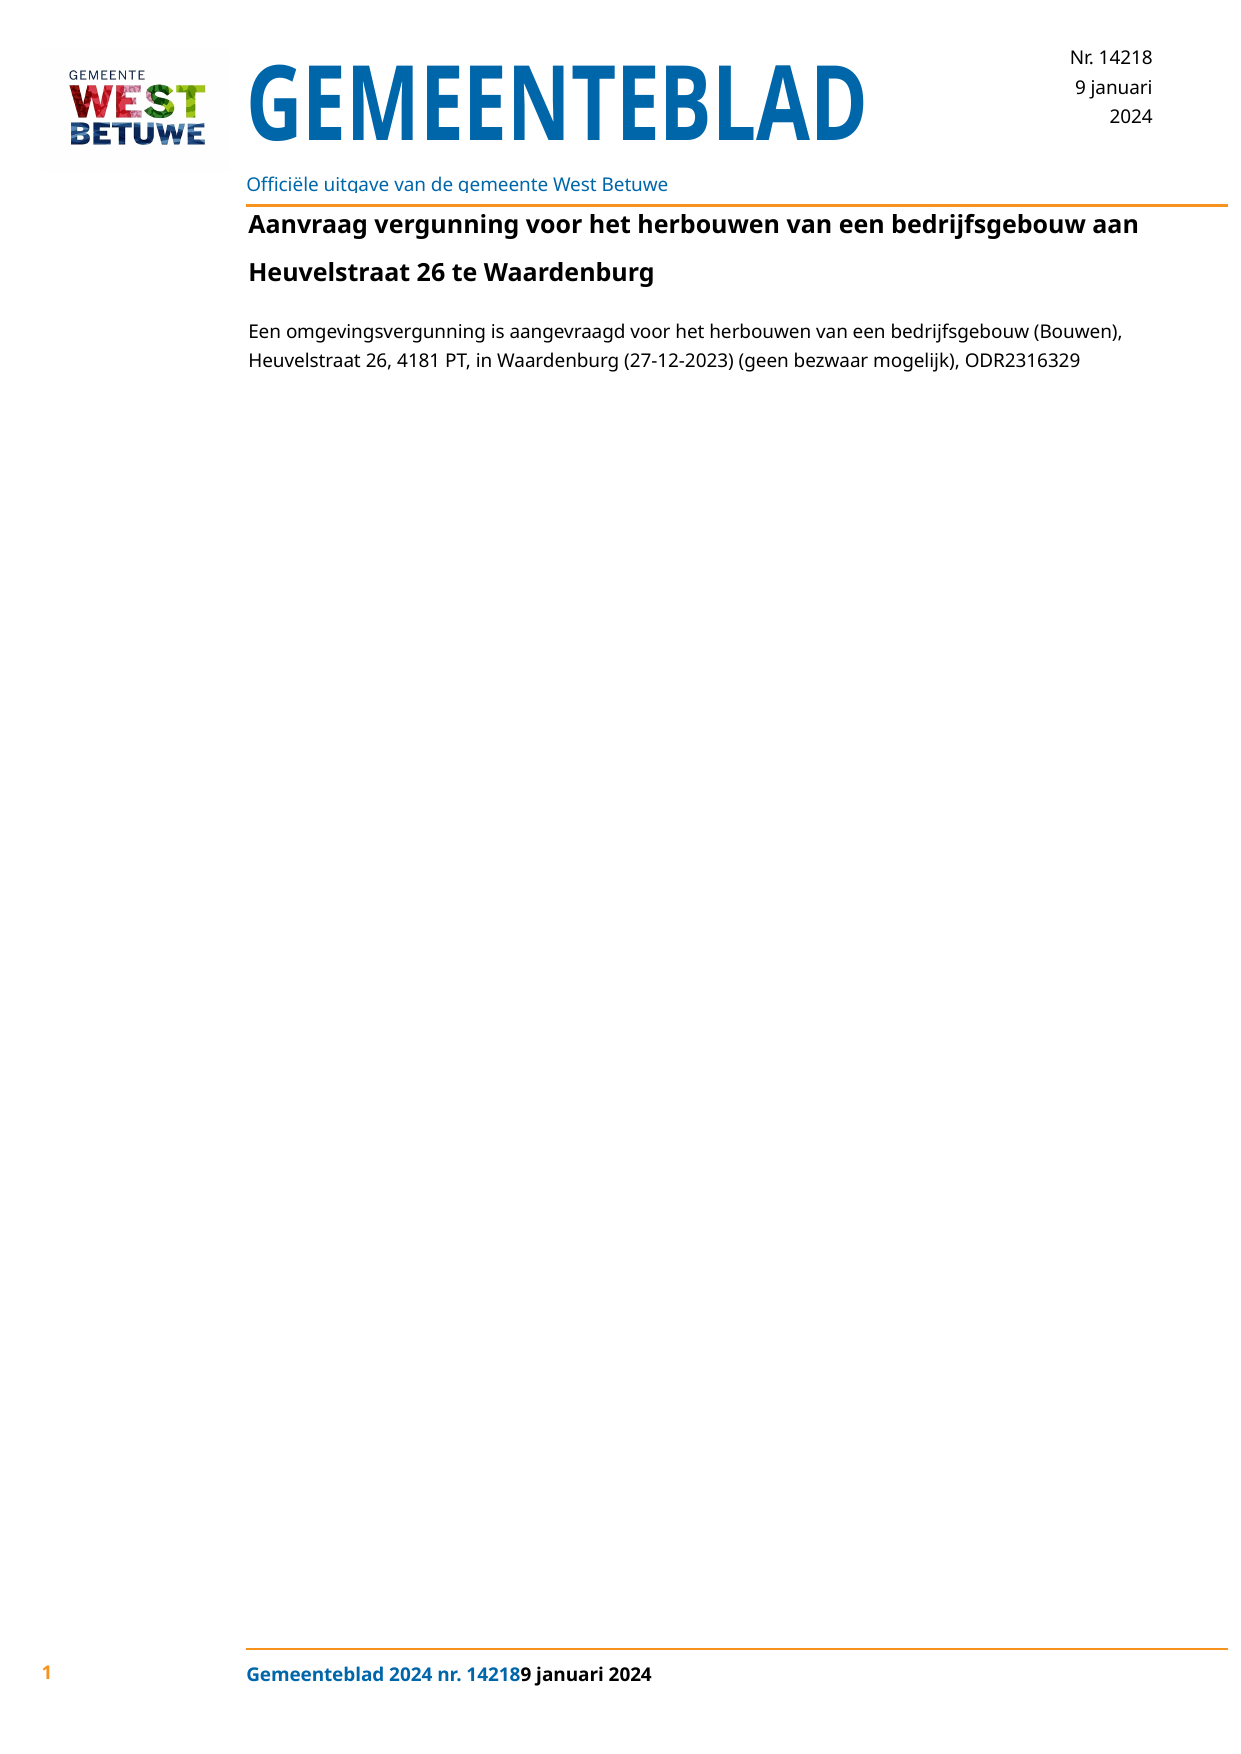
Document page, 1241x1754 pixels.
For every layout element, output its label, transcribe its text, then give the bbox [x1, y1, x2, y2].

text Aanvraag vergunning voor het herbouwen van een bedrijfsgebouw aan Heuvelstraat 26 te Waardenburg [248, 207, 1152, 288]
text Een omgevingsvergunning is aangevraagd voor het herbouwen van een bedrijfsgebouw (Bouwen), Heuvelstraat 26, 4181 PT, in Waardenburg (27-12-2023) (geen bezwaar mogelijk), ODR2316329 [248, 318, 1152, 373]
picture [41, 47, 231, 172]
